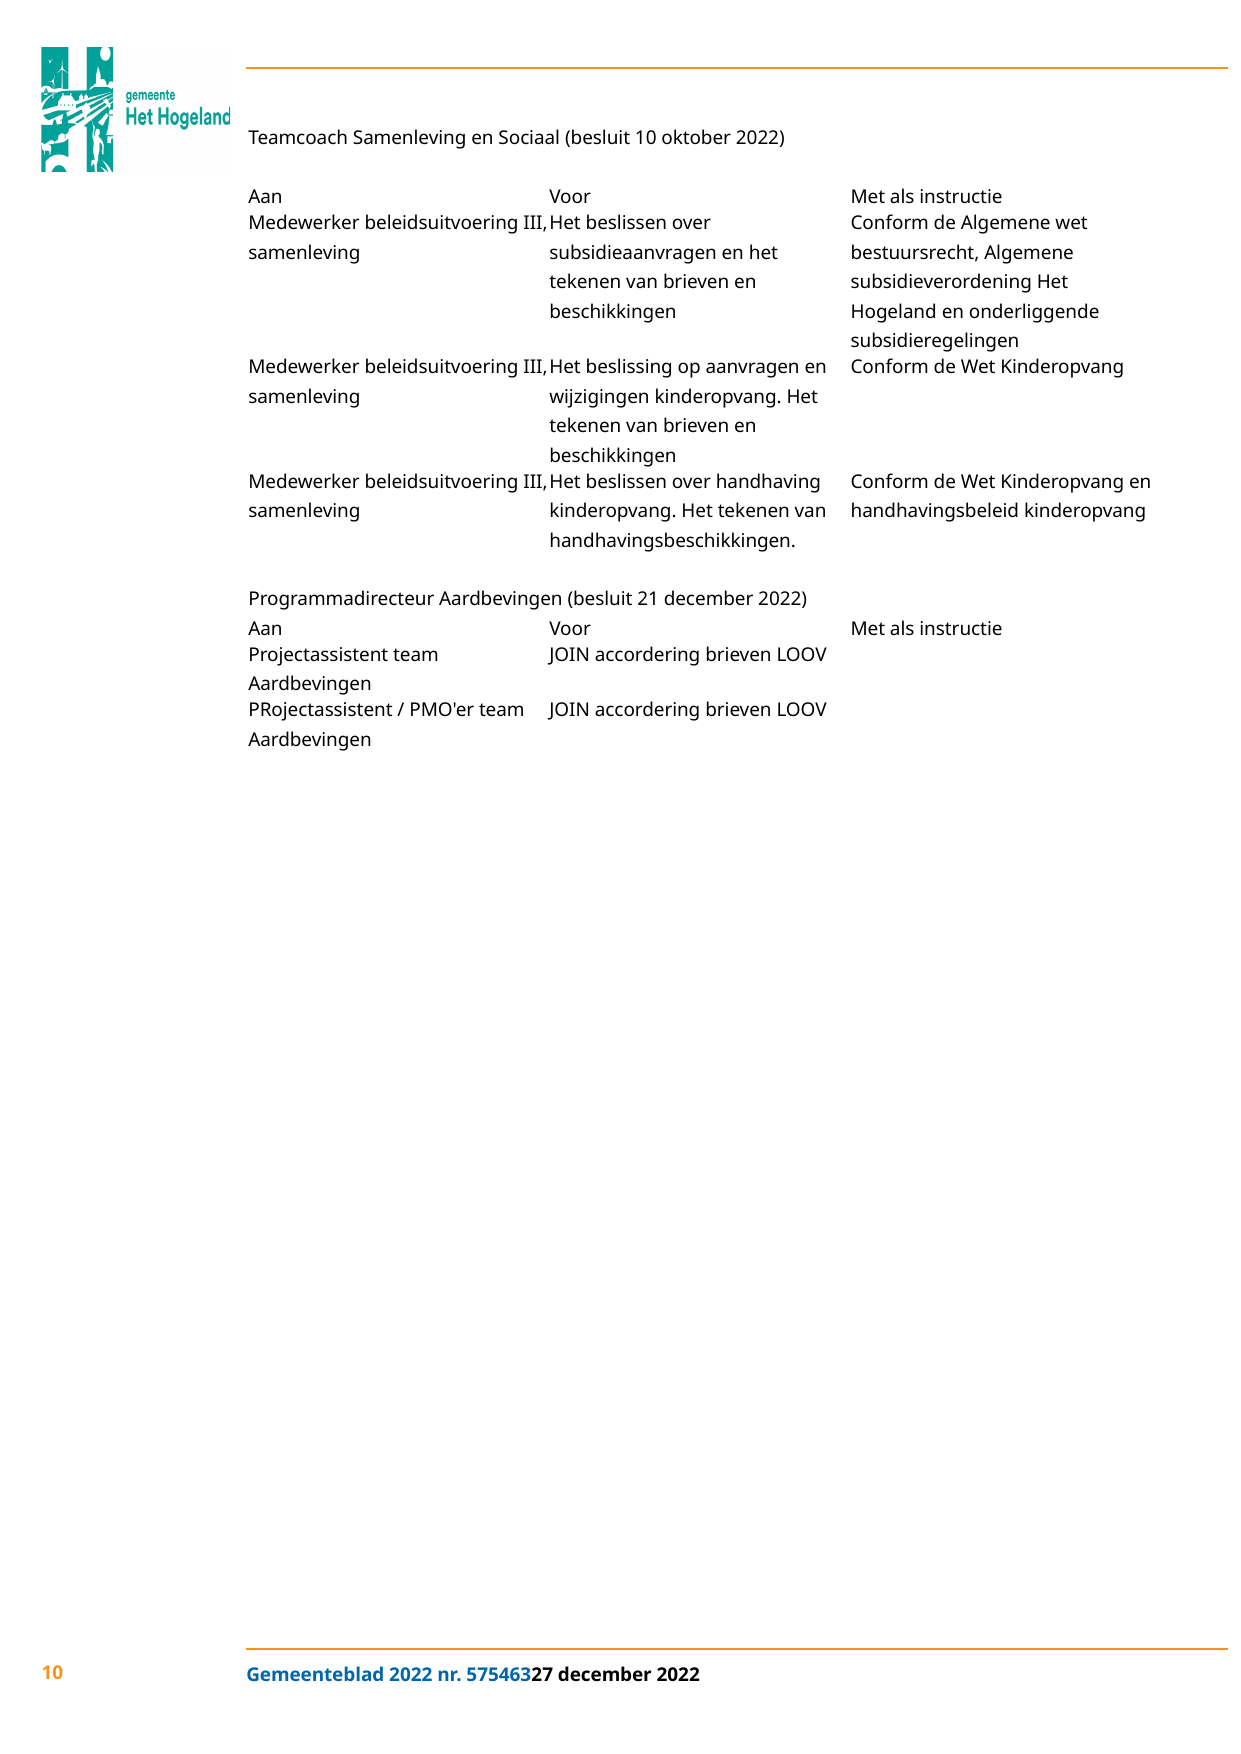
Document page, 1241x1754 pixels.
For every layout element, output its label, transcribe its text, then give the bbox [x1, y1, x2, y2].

table_cell Projectassistent team Aardbevingen [248, 641, 549, 696]
table_header Met als instructie [850, 615, 1152, 641]
table_cell Het beslissen over subsidieaanvragen en het tekenen van brieven en beschikkingen [549, 209, 850, 353]
table_cell Het beslissen over handhaving kinderopvang. Het tekenen van handhavingsbeschikkingen. [549, 468, 850, 553]
table_cell PRojectassistent / PMO'er team Aardbevingen [248, 696, 549, 752]
picture [41, 47, 231, 172]
table_header Aan [248, 184, 549, 209]
table_cell Het beslissing op aanvragen en wijzigingen kinderopvang. Het tekenen van brieven en beschikkingen [549, 354, 850, 468]
table_cell [850, 696, 1152, 752]
table_header Aan [248, 615, 549, 641]
table_cell [850, 641, 1152, 696]
table_cell Conform de Wet Kinderopvang [850, 354, 1152, 468]
table_header Met als instructie [850, 184, 1152, 209]
table_cell Medewerker beleidsuitvoering III, samenleving [248, 468, 549, 553]
table_cell Medewerker beleidsuitvoering III, samenleving [248, 354, 549, 468]
table_cell JOIN accordering brieven LOOV [549, 641, 850, 696]
table_cell Conform de Wet Kinderopvang en handhavingsbeleid kinderopvang [850, 468, 1152, 553]
table_cell Medewerker beleidsuitvoering III, samenleving [248, 209, 549, 353]
text Programmadirecteur Aardbevingen (besluit 21 december 2022) [248, 586, 1152, 611]
table_header Voor [549, 184, 850, 209]
table_cell JOIN accordering brieven LOOV [549, 696, 850, 752]
table_cell Conform de Algemene wet bestuursrecht, Algemene subsidieverordening Het Hogeland en onderliggende subsidieregelingen [850, 209, 1152, 353]
table_header Voor [549, 615, 850, 641]
text Teamcoach Samenleving en Sociaal (besluit 10 oktober 2022) [248, 124, 1152, 150]
